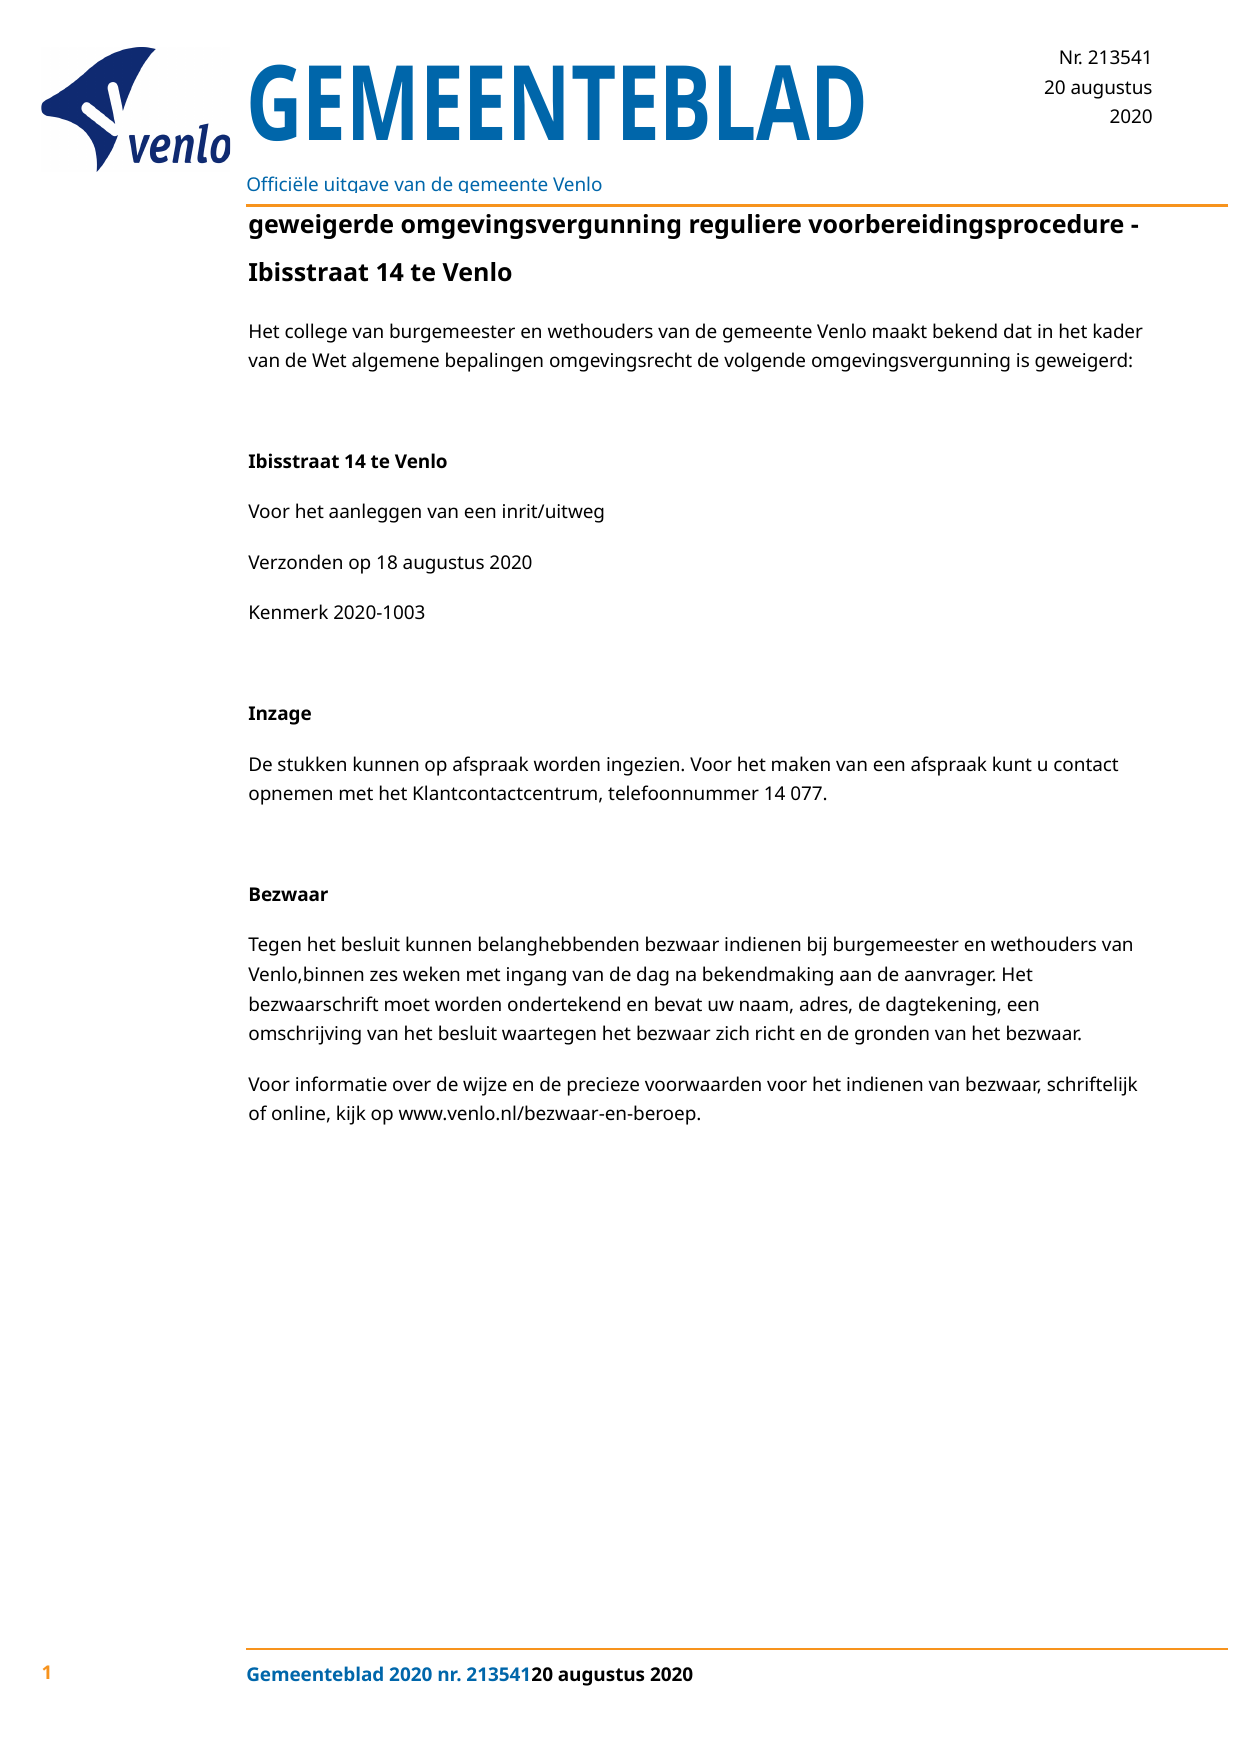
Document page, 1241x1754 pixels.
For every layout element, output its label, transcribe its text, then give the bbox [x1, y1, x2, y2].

picture [41, 47, 231, 172]
text De stukken kunnen op afspraak worden ingezien. Voor het maken van een afspraak kunt u contact opnemen met het Klantcontactcentrum, telefoonnummer 14 077. [248, 751, 1152, 806]
text geweigerde omgevingsvergunning reguliere voorbereidingsprocedure - Ibisstraat 14 te Venlo [248, 207, 1152, 288]
text Voor informatie over de wijze en de precieze voorwaarden voor het indienen van bezwaar, schriftelijk of online, kijk op www.venlo.nl/bezwaar-en-beroep. [248, 1071, 1152, 1126]
text Verzonden op 18 augustus 2020 [248, 549, 1152, 575]
text Het college van burgemeester en wethouders van de gemeente Venlo maakt bekend dat in het kader van de Wet algemene bepalingen omgevingsrecht de volgende omgevingsvergunning is geweigerd: [248, 318, 1152, 373]
text Ibisstraat 14 te Venlo [248, 448, 1152, 474]
text Kenmerk 2020-1003 [248, 599, 1152, 625]
text Inzage [248, 700, 1152, 726]
text Bezwaar [248, 881, 1152, 907]
text Tegen het besluit kunnen belanghebbenden bezwaar indienen bij burgemeester en wethouders van Venlo,binnen zes weken met ingang van de dag na bekendmaking aan de aanvrager. Het bezwaarschrift moet worden ondertekend en bevat uw naam, adres, de dagtekening, een omschrijving van het besluit waartegen het bezwaar zich richt en de gronden van het bezwaar. [248, 932, 1152, 1046]
text Voor het aanleggen van een inrit/uitweg [248, 499, 1152, 524]
